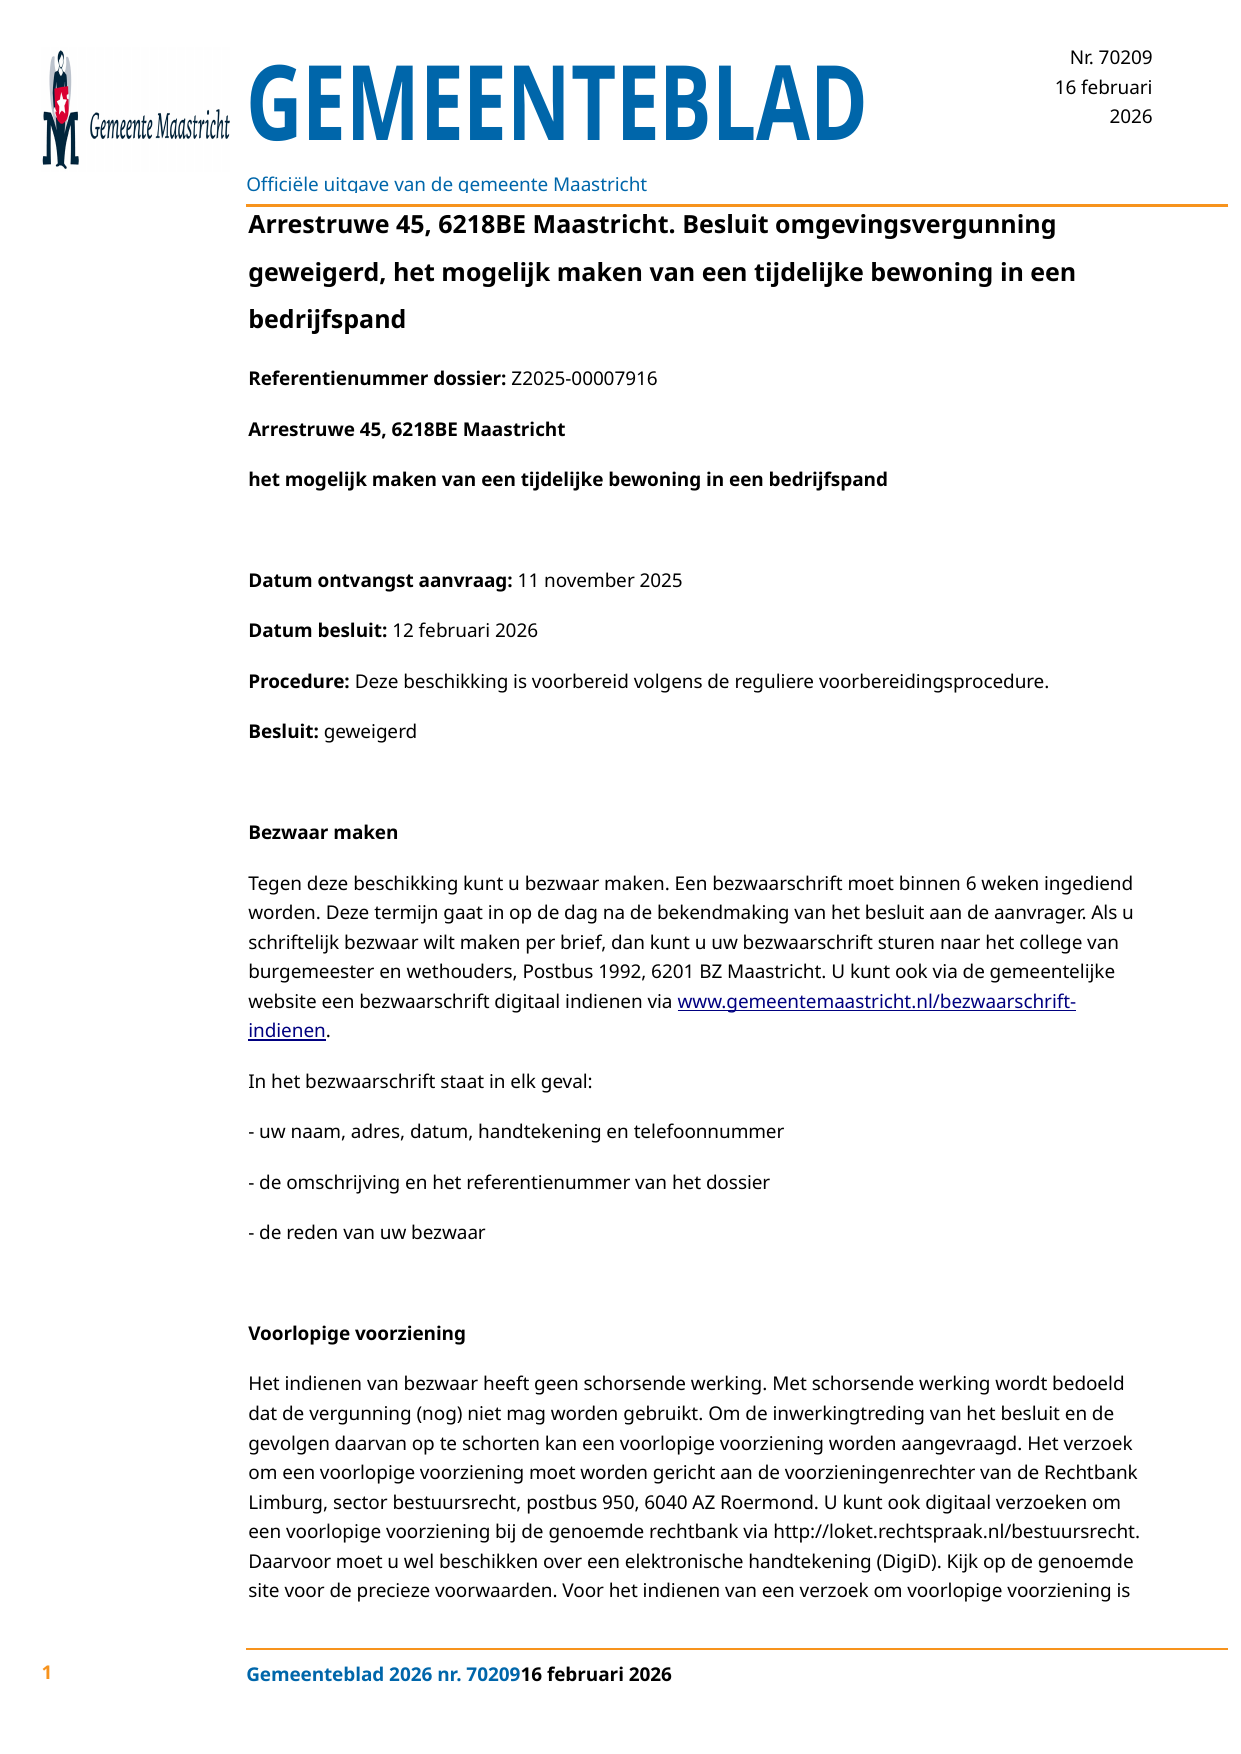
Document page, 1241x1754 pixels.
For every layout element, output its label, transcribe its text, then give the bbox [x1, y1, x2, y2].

text - de reden van uw bezwaar [248, 1219, 1152, 1245]
text - de omschrijving en het referentienummer van het dossier [248, 1169, 1152, 1194]
text Besluit: geweigerd [248, 718, 1152, 744]
text In het bezwaarschrift staat in elk geval: [248, 1068, 1152, 1094]
text Datum besluit: 12 februari 2026 [248, 618, 1152, 643]
text Bezwaar maken [248, 819, 1152, 845]
text Het indienen van bezwaar heeft geen schorsende werking. Met schorsende werking wordt bedoeld dat de vergunning (nog) niet mag worden gebruikt. Om de inwerkingtreding van het besluit en de gevolgen daarvan op te schorten kan een voorlopige voorziening worden aangevraagd. Het verzoek om een voorlopige voorziening moet worden gericht aan de voorzieningenrechter van de Rechtbank Limburg, sector bestuursrecht, postbus 950, 6040 AZ Roermond. U kunt ook digitaal verzoeken om een voorlopige voorziening bij de genoemde rechtbank via http://loket.rechtspraak.nl/bestuursrecht. Daarvoor moet u wel beschikken over een elektronische handtekening (DigiD). Kijk op de genoemde site voor de precieze voorwaarden. Voor het indienen van een verzoek om voorlopige voorziening is [248, 1371, 1152, 1603]
picture [41, 47, 231, 172]
text Arrestruwe 45, 6218BE Maastricht [248, 416, 1152, 442]
text Procedure: Deze beschikking is voorbereid volgens de reguliere voorbereidingsprocedure. [248, 668, 1152, 694]
text het mogelijk maken van een tijdelijke bewoning in een bedrijfspand [248, 466, 1152, 492]
text Datum ontvangst aanvraag: 11 november 2025 [248, 567, 1152, 593]
text Arrestruwe 45, 6218BE Maastricht. Besluit omgevingsvergunning geweigerd, het mogelijk maken van een tijdelijke bewoning in een bedrijfspand [248, 207, 1152, 336]
text Referentienummer dossier: Z2025-00007916 [248, 366, 1152, 391]
text - uw naam, adres, datum, handtekening en telefoonnummer [248, 1118, 1152, 1144]
text Voorlopige voorziening [248, 1320, 1152, 1346]
text Tegen deze beschikking kunt u bezwaar maken. Een bezwaarschrift moet binnen 6 weken ingediend worden. Deze termijn gaat in op de dag na de bekendmaking van het besluit aan de aanvrager. Als u schriftelijk bezwaar wilt maken per brief, dan kunt u uw bezwaarschrift sturen naar het college van burgemeester en wethouders, Postbus 1992, 6201 BZ Maastricht. U kunt ook via de gemeentelijke website een bezwaarschrift digitaal indienen via www.gemeentemaastricht.nl/bezwaarschrift-indienen. [248, 870, 1152, 1043]
